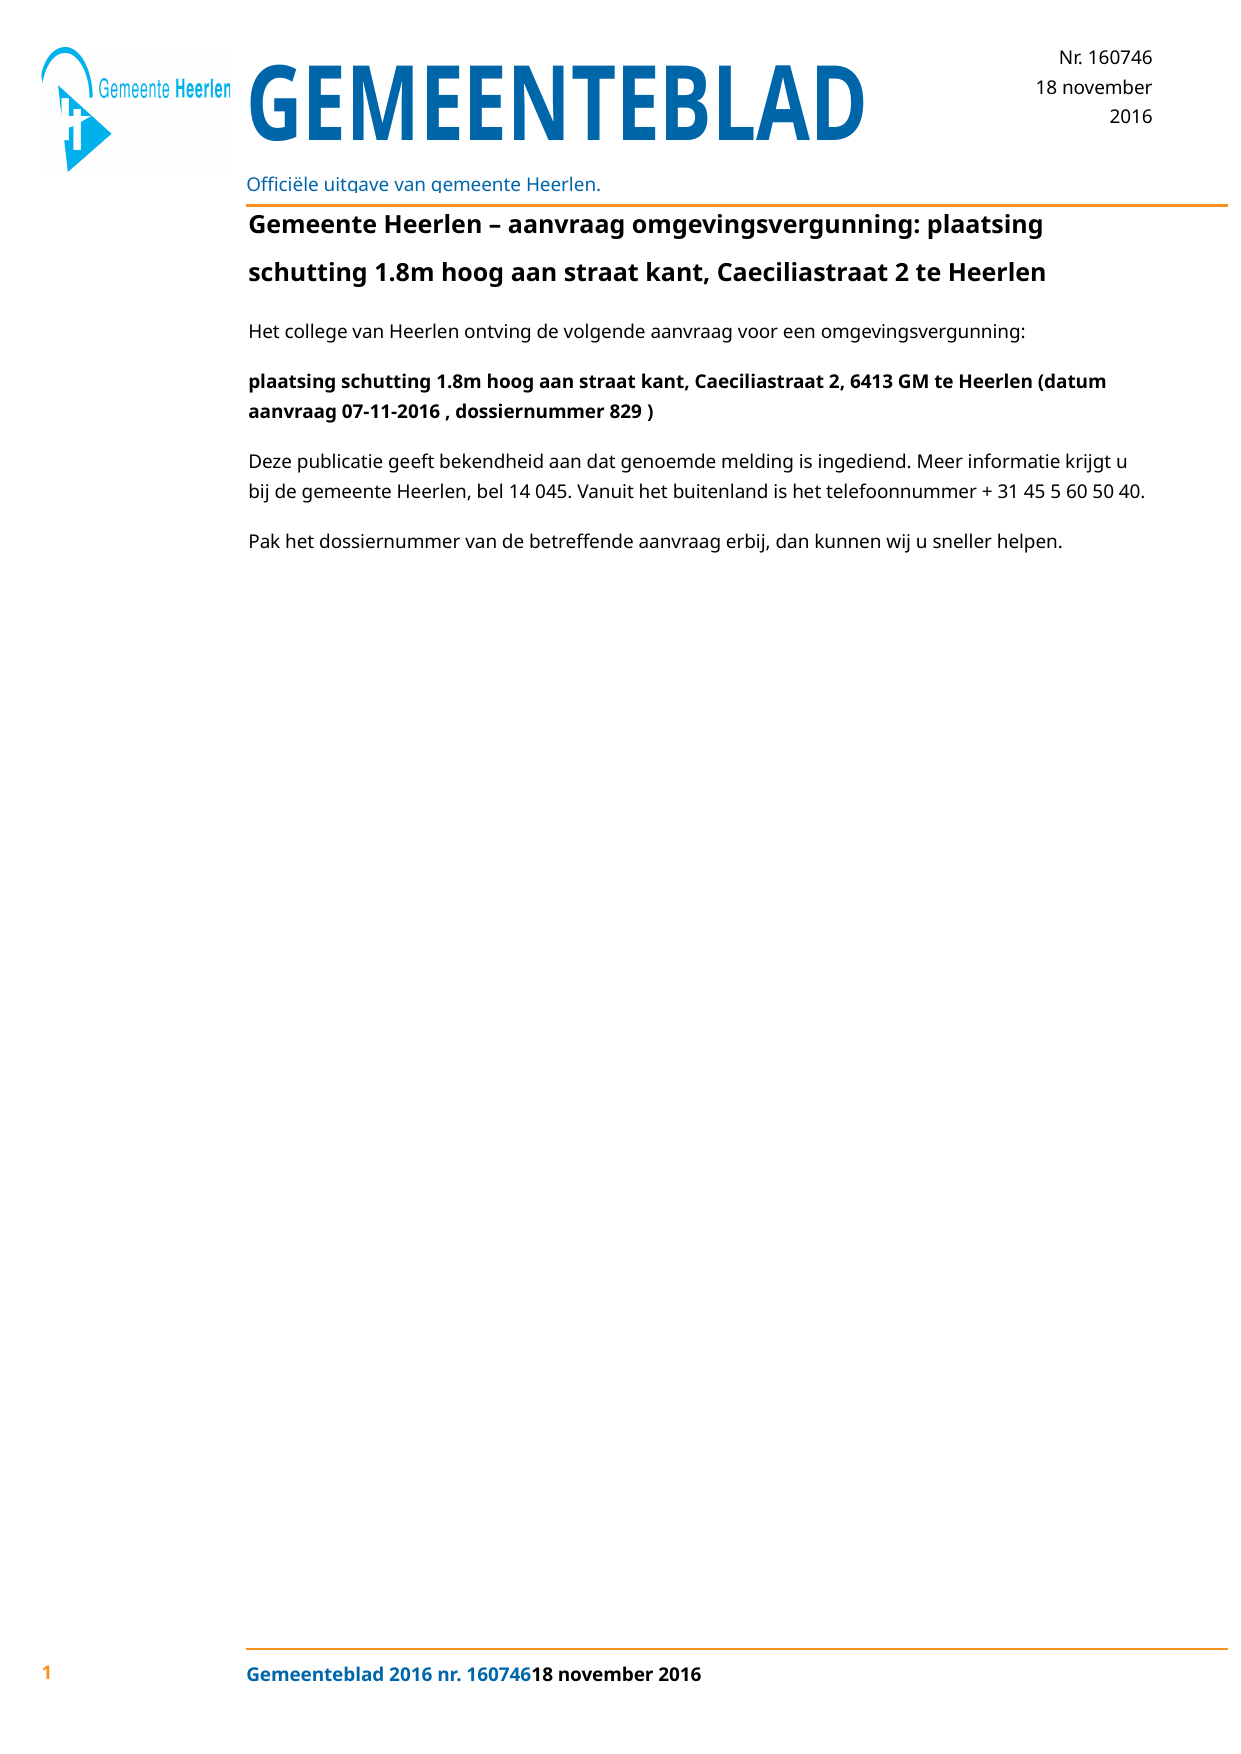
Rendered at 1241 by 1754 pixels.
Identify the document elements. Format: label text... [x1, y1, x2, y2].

text plaatsing schutting 1.8m hoog aan straat kant, Caeciliastraat 2, 6413 GM te Heerlen (datum aanvraag 07-11-2016 , dossiernummer 829 ) [248, 368, 1152, 424]
text Het college van Heerlen ontving de volgende aanvraag voor een omgevingsvergunning: [248, 318, 1152, 344]
picture [41, 47, 58, 70]
text Deze publicatie geeft bekendheid aan dat genoemde melding is ingediend. Meer informatie krijgt u bij de gemeente Heerlen, bel 14 045. Vanuit het buitenland is het telefoonnummer + 31 45 5 60 50 40. [248, 448, 1152, 504]
text Gemeente Heerlen – aanvraag omgevingsvergunning: plaatsing schutting 1.8m hoog aan straat kant, Caeciliastraat 2 te Heerlen [248, 207, 1152, 288]
picture [41, 47, 231, 172]
text Pak het dossiernummer van de betreffende aanvraag erbij, dan kunnen wij u sneller helpen. [248, 528, 1152, 554]
